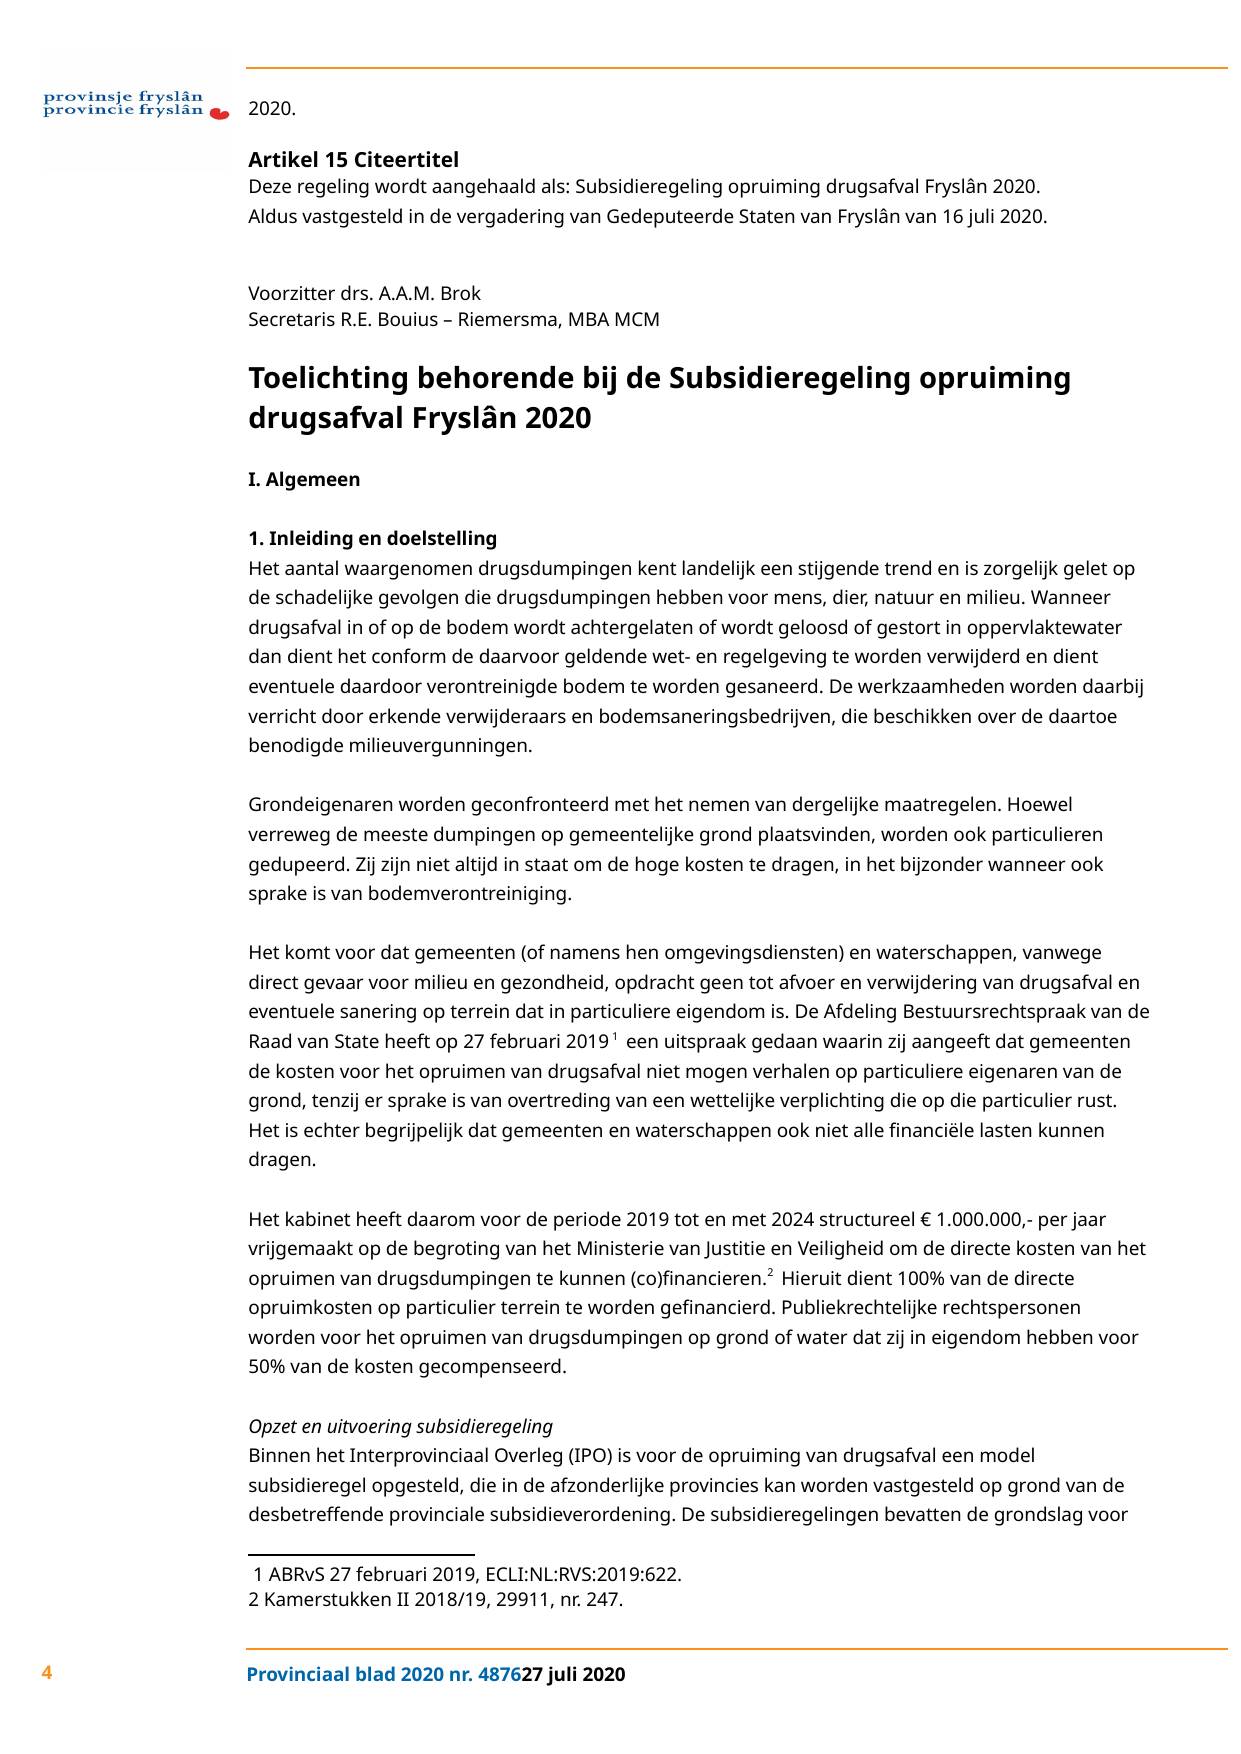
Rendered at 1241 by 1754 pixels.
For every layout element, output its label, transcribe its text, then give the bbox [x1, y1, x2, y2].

text Opzet en uitvoering subsidieregeling [248, 1413, 1152, 1438]
text Grondeigenaren worden geconfronteerd met het nemen van dergelijke maatregelen. Hoewel verreweg de meeste dumpingen op gemeentelijke grond plaatsvinden, worden ook particulieren gedupeerd. Zij zijn niet altijd in staat om de hoge kosten te dragen, in het bijzonder wanneer ook sprake is van bodemverontreiniging. [248, 792, 1152, 906]
text Kamerstukken II 2018/19, 29911, nr. 247. [248, 1586, 1152, 1612]
text I. Algemeen [248, 466, 1152, 492]
text Voorzitter drs. A.A.M. Brok [248, 280, 1152, 306]
text Het aantal waargenomen drugsdumpingen kent landelijk een stijgende trend en is zorgelijk gelet op de schadelijke gevolgen die drugsdumpingen hebben voor mens, dier, natuur en milieu. Wanneer drugsafval in of op de bodem wordt achtergelaten of wordt geloosd of gestort in oppervlaktewater dan dient het conform de daarvoor geldende wet- en regelgeving te worden verwijderd en dient eventuele daardoor verontreinigde bodem te worden gesaneerd. De werkzaamheden worden daarbij verricht door erkende verwijderaars en bodemsaneringsbedrijven, die beschikken over de daartoe benodigde milieuvergunningen. [248, 555, 1152, 758]
text ABRvS 27 februari 2019, ECLI:NL:RVS:2019:622. [248, 1561, 1152, 1586]
picture [41, 47, 231, 172]
text Het kabinet heeft daarom voor de periode 2019 tot en met 2024 structureel € 1.000.000,- per jaar vrijgemaakt op de begroting van het Ministerie van Justitie en Veiligheid om de directe kosten van het opruimen van drugsdumpingen te kunnen (co)financieren. Hieruit dient 100% van de directe opruimkosten op particulier terrein te worden gefinancierd. Publiekrechtelijke rechtspersonen worden voor het opruimen van drugsdumpingen op grond of water dat zij in eigendom hebben voor 50% van de kosten gecompenseerd. [248, 1206, 1152, 1379]
text Toelichting behorende bij de Subsidieregeling opruiming drugsafval Fryslân 2020 [248, 358, 1152, 437]
text 1. Inleiding en doelstelling [248, 525, 1152, 551]
text 2020. [248, 95, 1152, 121]
text Artikel 15 Citeertitel [248, 145, 1152, 174]
text Aldus vastgesteld in de vergadering van Gedeputeerde Staten van Fryslân van 16 juli 2020. [248, 203, 1152, 229]
text Binnen het Interprovinciaal Overleg (IPO) is voor de opruiming van drugsafval een model subsidieregel opgesteld, die in de afzonderlijke provincies kan worden vastgesteld op grond van de desbetreffende provinciale subsidieverordening. De subsidieregelingen bevatten de grondslag voor [248, 1442, 1152, 1527]
text Deze regeling wordt aangehaald als: Subsidieregeling opruiming drugsafval Fryslân 2020. [248, 174, 1152, 199]
text Het komt voor dat gemeenten (of namens hen omgevingsdiensten) en waterschappen, vanwege direct gevaar voor milieu en gezondheid, opdracht geen tot afvoer en verwijdering van drugsafval en eventuele sanering op terrein dat in particuliere eigendom is. De Afdeling Bestuursrechtspraak van de Raad van State heeft op 27 februari 2019 een uitspraak gedaan waarin zij aangeeft dat gemeenten de kosten voor het opruimen van drugsafval niet mogen verhalen op particuliere eigenaren van de grond, tenzij er sprake is van overtreding van een wettelijke verplichting die op die particulier rust. Het is echter begrijpelijk dat gemeenten en waterschappen ook niet alle financiële lasten kunnen dragen. [248, 939, 1152, 1172]
text Secretaris R.E. Bouius – Riemersma, MBA MCM [248, 306, 1152, 332]
